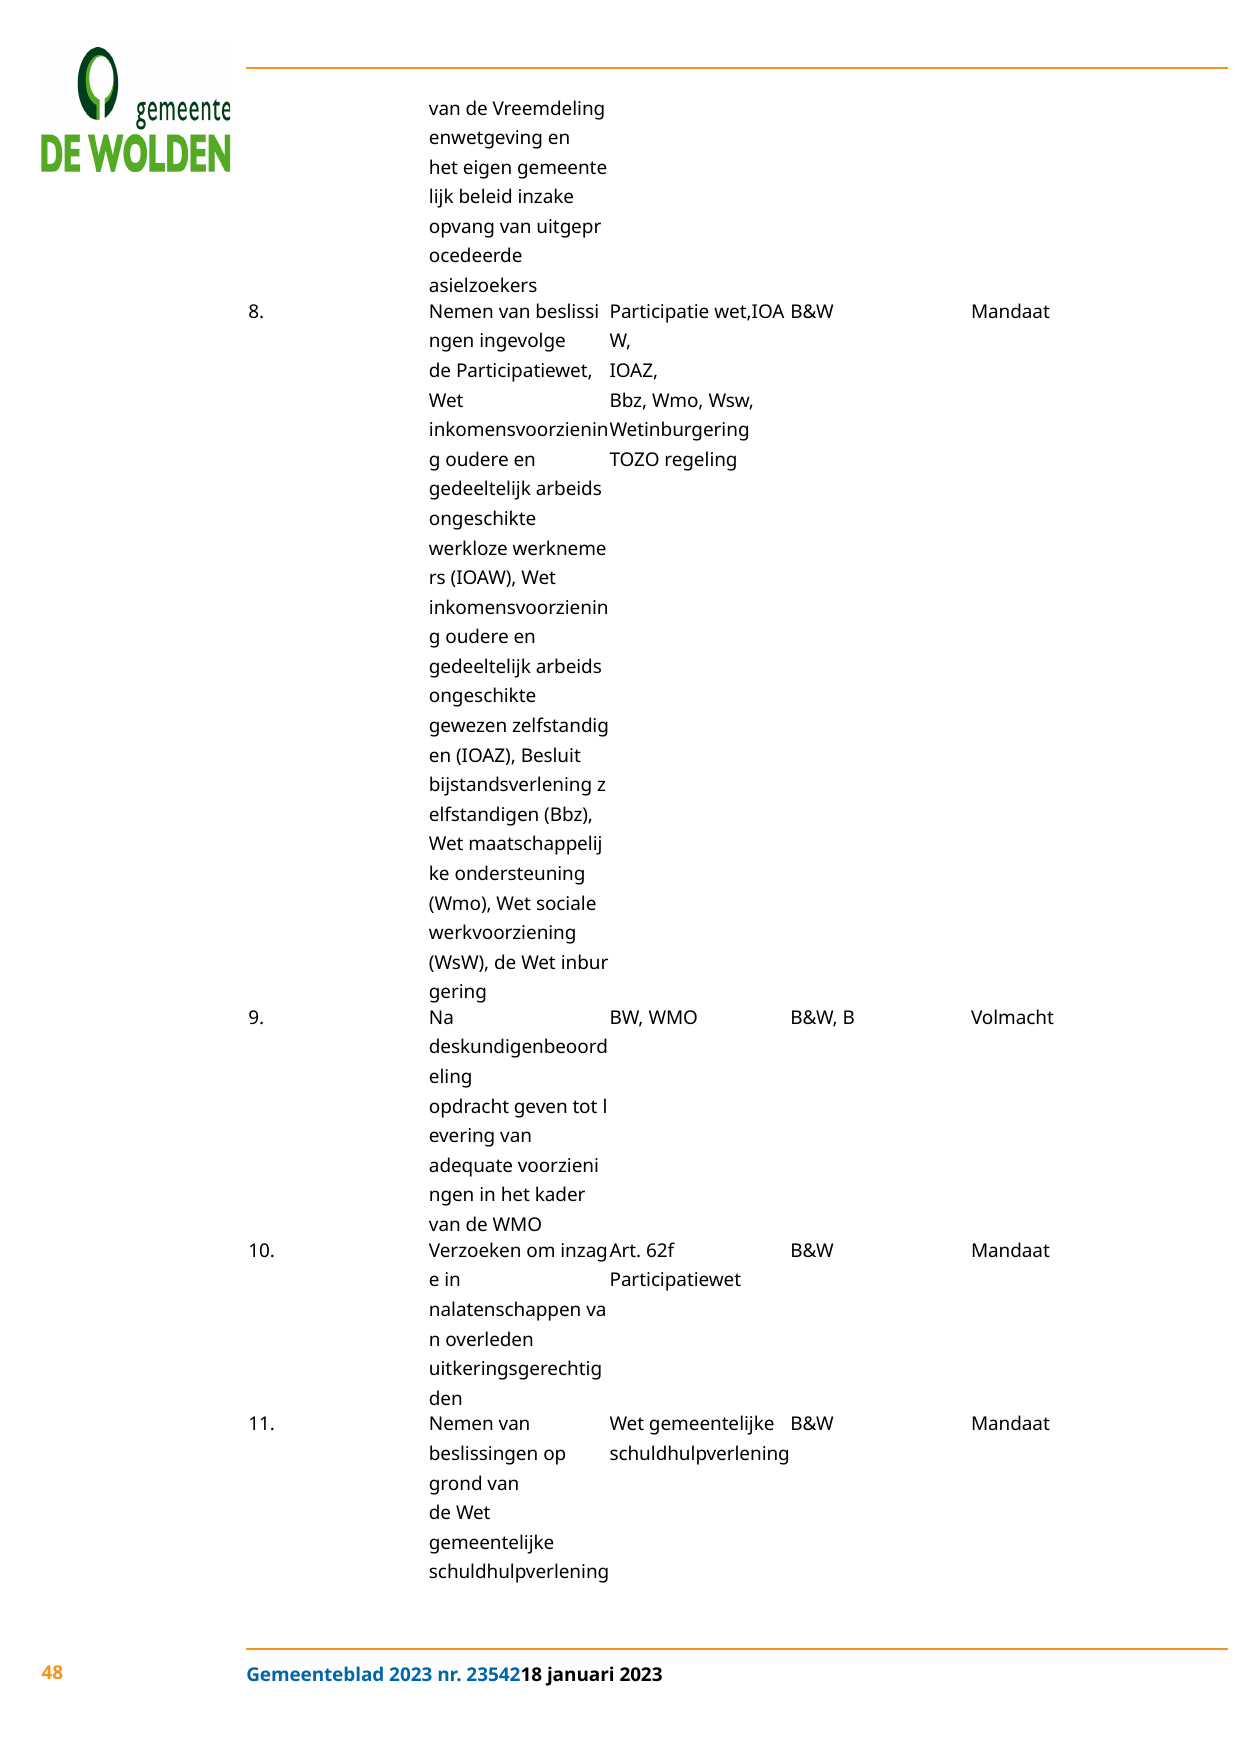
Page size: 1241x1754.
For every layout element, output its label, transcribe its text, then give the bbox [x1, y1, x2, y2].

table_cell Mandaat [971, 298, 1152, 1004]
table_cell van de Vreemdelingenwetgeving en het eigen gemeentelijk beleid inzake opvang van uitgeprocedeerde asielzoekers [429, 95, 609, 298]
table_cell 9. [248, 1004, 429, 1237]
table_cell [609, 95, 790, 298]
table_cell Volmacht [971, 1004, 1152, 1237]
table_cell Mandaat [971, 1411, 1152, 1584]
table_cell B&W, B [790, 1004, 971, 1237]
table_cell 8. [248, 298, 429, 1004]
table_cell B&W [790, 298, 971, 1004]
table_cell [790, 95, 971, 298]
table_cell B&W [790, 1237, 971, 1411]
picture [41, 47, 231, 172]
table_cell BW, WMO [609, 1004, 790, 1237]
table_cell Nemen van beslissingen ingevolge de Participatiewet, Wet inkomensvoorziening oudere en gedeeltelijk arbeidsongeschikte werkloze werknemers (IOAW), Wet inkomensvoorziening oudere en gedeeltelijk arbeidsongeschikte gewezen zelfstandigen (IOAZ), Besluit bijstandsverlening zelfstandigen (Bbz), Wet maatschappelijke ondersteuning (Wmo), Wet sociale werkvoorziening (WsW), de Wet inburgering [429, 298, 609, 1004]
table_cell B&W [790, 1411, 971, 1584]
table_cell 11. [248, 1411, 429, 1584]
table_cell Verzoeken om inzage in nalatenschappen van overleden uitkeringsgerechtigden [429, 1237, 609, 1411]
table_cell Mandaat [971, 1237, 1152, 1411]
table_cell [971, 95, 1152, 298]
table_cell Nemen van beslissingen op grond van de Wet gemeentelijke schuldhulpverlening [429, 1411, 609, 1584]
table_cell Wet gemeentelijke schuldhulpverlening [609, 1411, 790, 1584]
table_cell Participatie wet,IOAW, IOAZ, Bbz, Wmo, Wsw, Wetinburgering TOZO regeling [609, 298, 790, 1004]
table_cell 10. [248, 1237, 429, 1411]
table_cell Art. 62f Participatiewet [609, 1237, 790, 1411]
table_cell [248, 95, 429, 298]
table_cell Na deskundigenbeoordeling opdracht geven tot levering van adequate voorzieningen in het kader van de WMO [429, 1004, 609, 1237]
